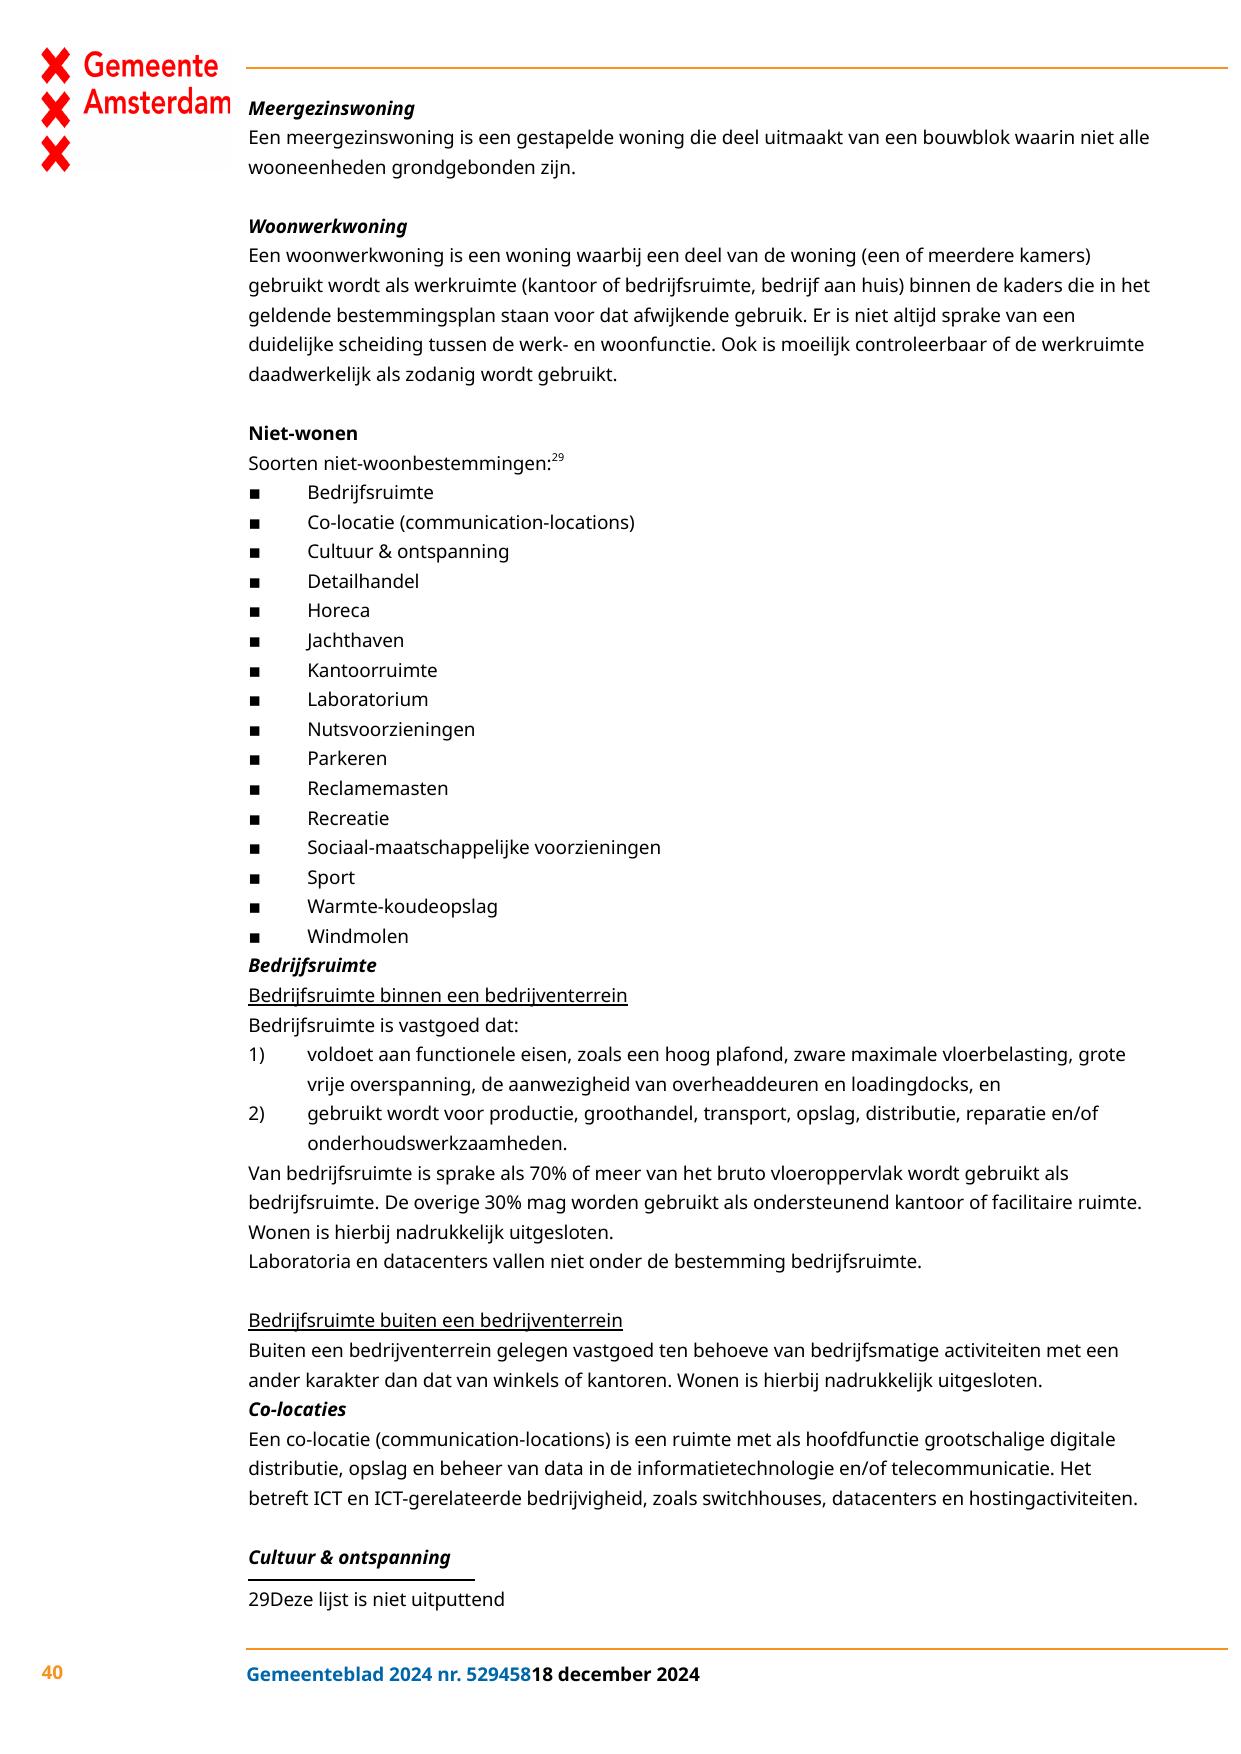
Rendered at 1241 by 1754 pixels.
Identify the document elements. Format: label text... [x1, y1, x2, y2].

list Laboratorium [248, 686, 1152, 712]
text Buiten een bedrijventerrein gelegen vastgoed ten behoeve van bedrijfsmatige activiteiten met een ander karakter dan dat van winkels of kantoren. Wonen is hierbij nadrukkelijk uitgesloten. [248, 1337, 1152, 1393]
text Laboratoria en datacenters vallen niet onder de bestemming bedrijfsruimte. [248, 1248, 1152, 1274]
list Jachthaven [248, 627, 1152, 653]
list Cultuur & ontspanning [248, 538, 1152, 564]
text Cultuur & ontspanning [248, 1544, 1152, 1570]
text Bedrijfsruimte buiten een bedrijventerrein [248, 1308, 1152, 1333]
text Niet-wonen [248, 420, 1152, 446]
list Horeca [248, 598, 1152, 623]
text Een co-locatie (communication-locations) is een ruimte met als hoofdfunctie grootschalige digitale distributie, opslag en beheer van data in de informatietechnologie en/of telecommunicatie. Het betreft ICT en ICT-gerelateerde bedrijvigheid, zoals switchhouses, datacenters en hostingactiviteiten. [248, 1426, 1152, 1511]
text Bedrijfsruimte binnen een bedrijventerrein [248, 982, 1152, 1008]
list Parkeren [248, 746, 1152, 771]
list voldoet aan functionele eisen, zoals een hoog plafond, zware maximale vloerbelasting, grote vrije overspanning, de aanwezigheid van overheaddeuren en loadingdocks, en [248, 1041, 1152, 1097]
text Co-locaties [248, 1396, 1152, 1422]
text Deze lijst is niet uitputtend [248, 1586, 1152, 1612]
list Warmte-koudeopslag [248, 893, 1152, 919]
picture [41, 47, 231, 172]
list Nutsvoorzieningen [248, 716, 1152, 742]
list Sociaal-maatschappelijke voorzieningen [248, 834, 1152, 860]
list Detailhandel [248, 568, 1152, 594]
text Een woonwerkwoning is een woning waarbij een deel van de woning (een of meerdere kamers) gebruikt wordt als werkruimte (kantoor of bedrijfsruimte, bedrijf aan huis) binnen de kaders die in het geldende bestemmingsplan staan voor dat afwijkende gebruik. Er is niet altijd sprake van een duidelijke scheiding tussen de werk- en woonfunctie. Ook is moeilijk controleerbaar of de werkruimte daadwerkelijk als zodanig wordt gebruikt. [248, 243, 1152, 387]
text Woonwerkwoning [248, 213, 1152, 239]
text Meergezinswoning [248, 95, 1152, 121]
list Sport [248, 864, 1152, 890]
text Bedrijfsruimte [248, 953, 1152, 978]
list Kantoorruimte [248, 657, 1152, 683]
list Windmolen [248, 923, 1152, 949]
list Reclamemasten [248, 775, 1152, 801]
text Van bedrijfsruimte is sprake als 70% of meer van het bruto vloeroppervlak wordt gebruikt als bedrijfsruimte. De overige 30% mag worden gebruikt als ondersteunend kantoor of facilitaire ruimte. Wonen is hierbij nadrukkelijk uitgesloten. [248, 1160, 1152, 1245]
list Recreatie [248, 805, 1152, 831]
text Soorten niet-woonbestemmingen: [248, 450, 1152, 476]
list Co-locatie (communication-locations) [248, 509, 1152, 535]
list Bedrijfsruimte [248, 479, 1152, 505]
text Bedrijfsruimte is vastgoed dat: [248, 1012, 1152, 1038]
list gebruikt wordt voor productie, groothandel, transport, opslag, distributie, reparatie en/of onderhoudswerkzaamheden. [248, 1101, 1152, 1156]
text Een meergezinswoning is een gestapelde woning die deel uitmaakt van een bouwblok waarin niet alle wooneenheden grondgebonden zijn. [248, 124, 1152, 180]
